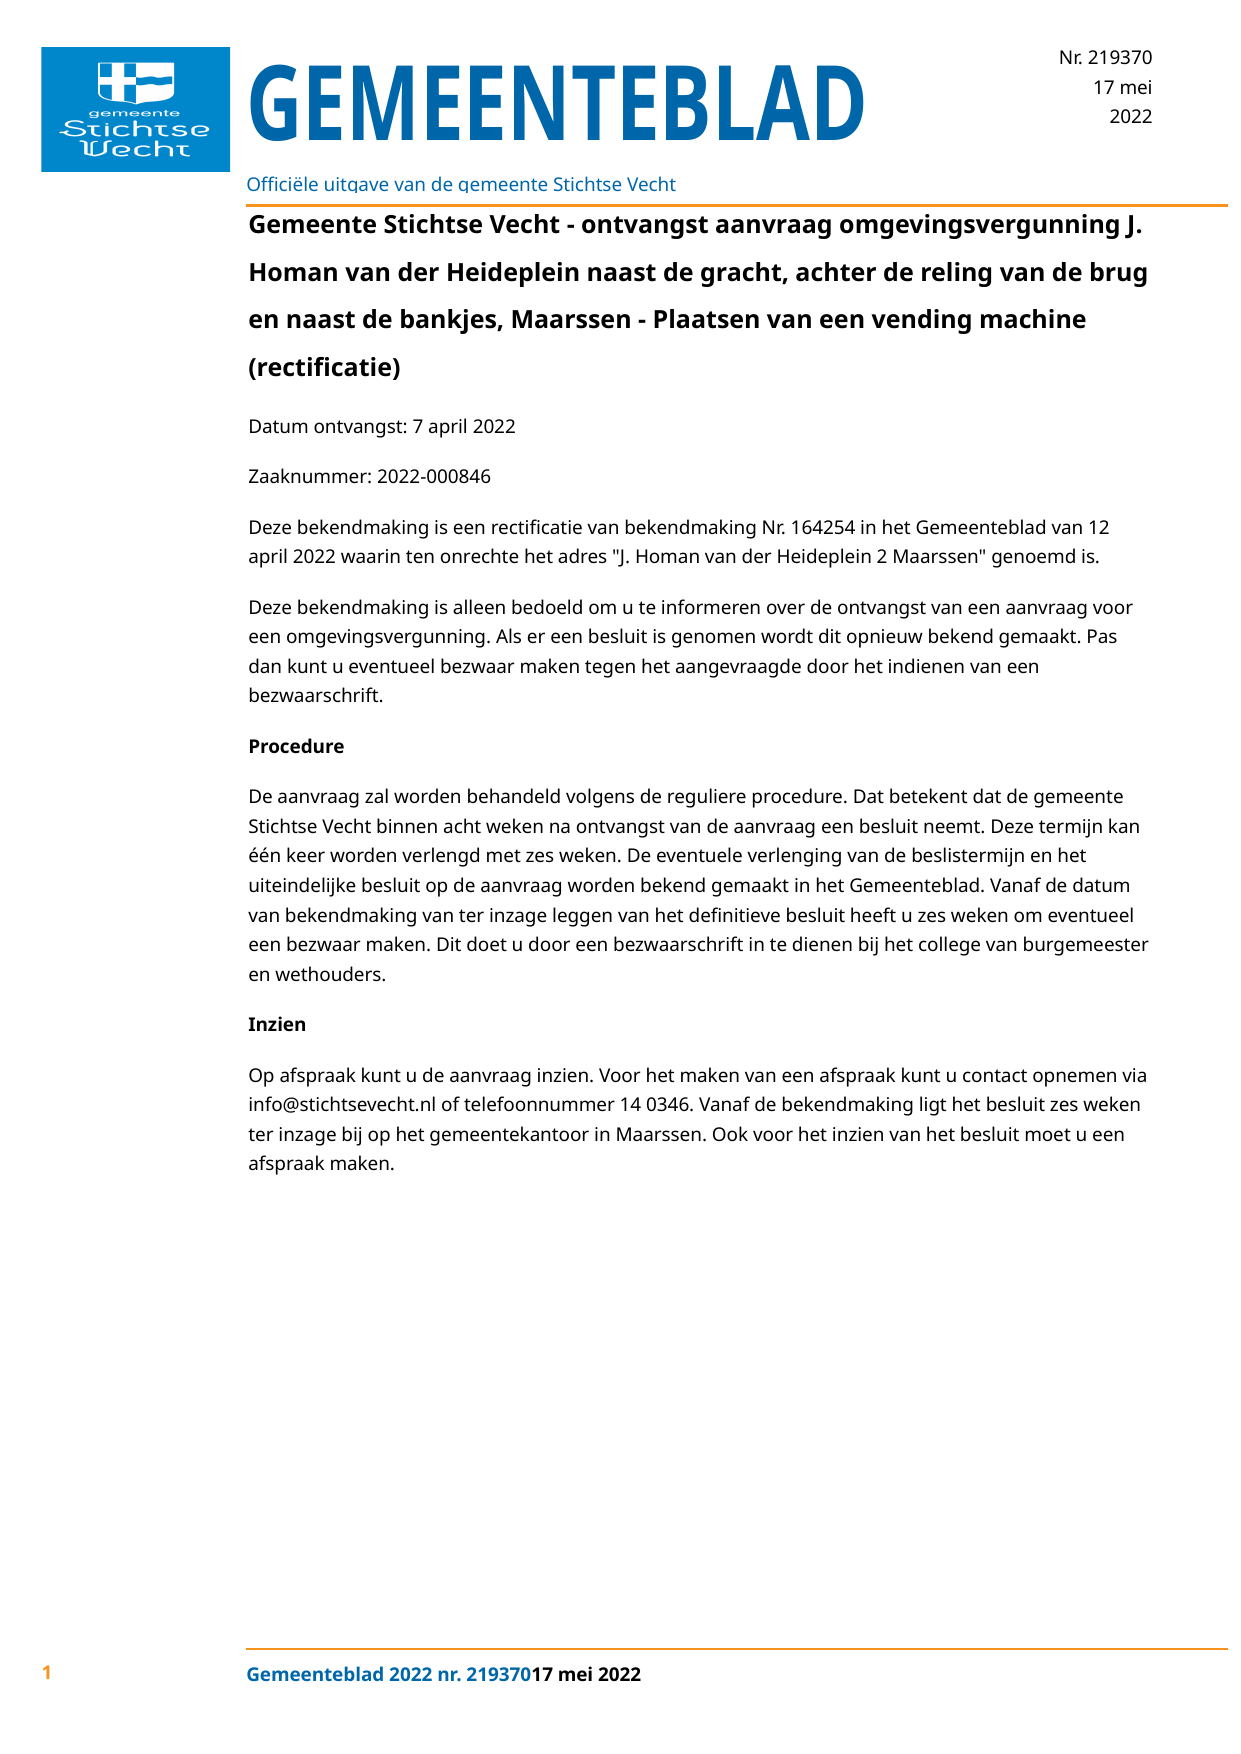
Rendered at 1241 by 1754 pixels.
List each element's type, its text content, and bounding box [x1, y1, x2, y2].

text Datum ontvangst: 7 april 2022 [248, 413, 1152, 439]
text De aanvraag zal worden behandeld volgens de reguliere procedure. Dat betekent dat de gemeente Stichtse Vecht binnen acht weken na ontvangst van de aanvraag een besluit neemt. Deze termijn kan één keer worden verlengd met zes weken. De eventuele verlenging van de beslistermijn en het uiteindelijke besluit op de aanvraag worden bekend gemaakt in het Gemeenteblad. Vanaf de datum van bekendmaking van ter inzage leggen van het definitieve besluit heeft u zes weken om eventueel een bezwaar maken. Dit doet u door een bezwaarschrift in te dienen bij het college van burgemeester en wethouders. [248, 783, 1152, 987]
text Zaaknummer: 2022-000846 [248, 463, 1152, 489]
picture [99, 63, 135, 101]
text Inzien [248, 1011, 1152, 1037]
text Op afspraak kunt u de aanvraag inzien. Voor het maken van een afspraak kunt u contact opnemen via info@stichtsevecht.nl of telefoonnummer 14 0346. Vanaf de bekendmaking ligt het besluit zes weken ter inzage bij op het gemeentekantoor in Maarssen. Ook voor het inzien van het besluit moet u een afspraak maken. [248, 1062, 1152, 1176]
text Deze bekendmaking is een rectificatie van bekendmaking Nr. 164254 in het Gemeenteblad van 12 april 2022 waarin ten onrechte het adres "J. Homan van der Heideplein 2 Maarssen" genoemd is. [248, 514, 1152, 569]
text Procedure [248, 733, 1152, 759]
text Gemeente Stichtse Vecht - ontvangst aanvraag omgevingsvergunning J. Homan van der Heideplein naast de gracht, achter de reling van de brug en naast de bankjes, Maarssen - Plaatsen van een vending machine (rectificatie) [248, 207, 1152, 384]
picture [137, 63, 174, 103]
text Deze bekendmaking is alleen bedoeld om u te informeren over de ontvangst van een aanvraag voor een omgevingsvergunning. Als er een besluit is genomen wordt dit opnieuw bekend gemaakt. Pas dan kunt u eventueel bezwaar maken tegen het aangevraagde door het indienen van een bezwaarschrift. [248, 594, 1152, 708]
